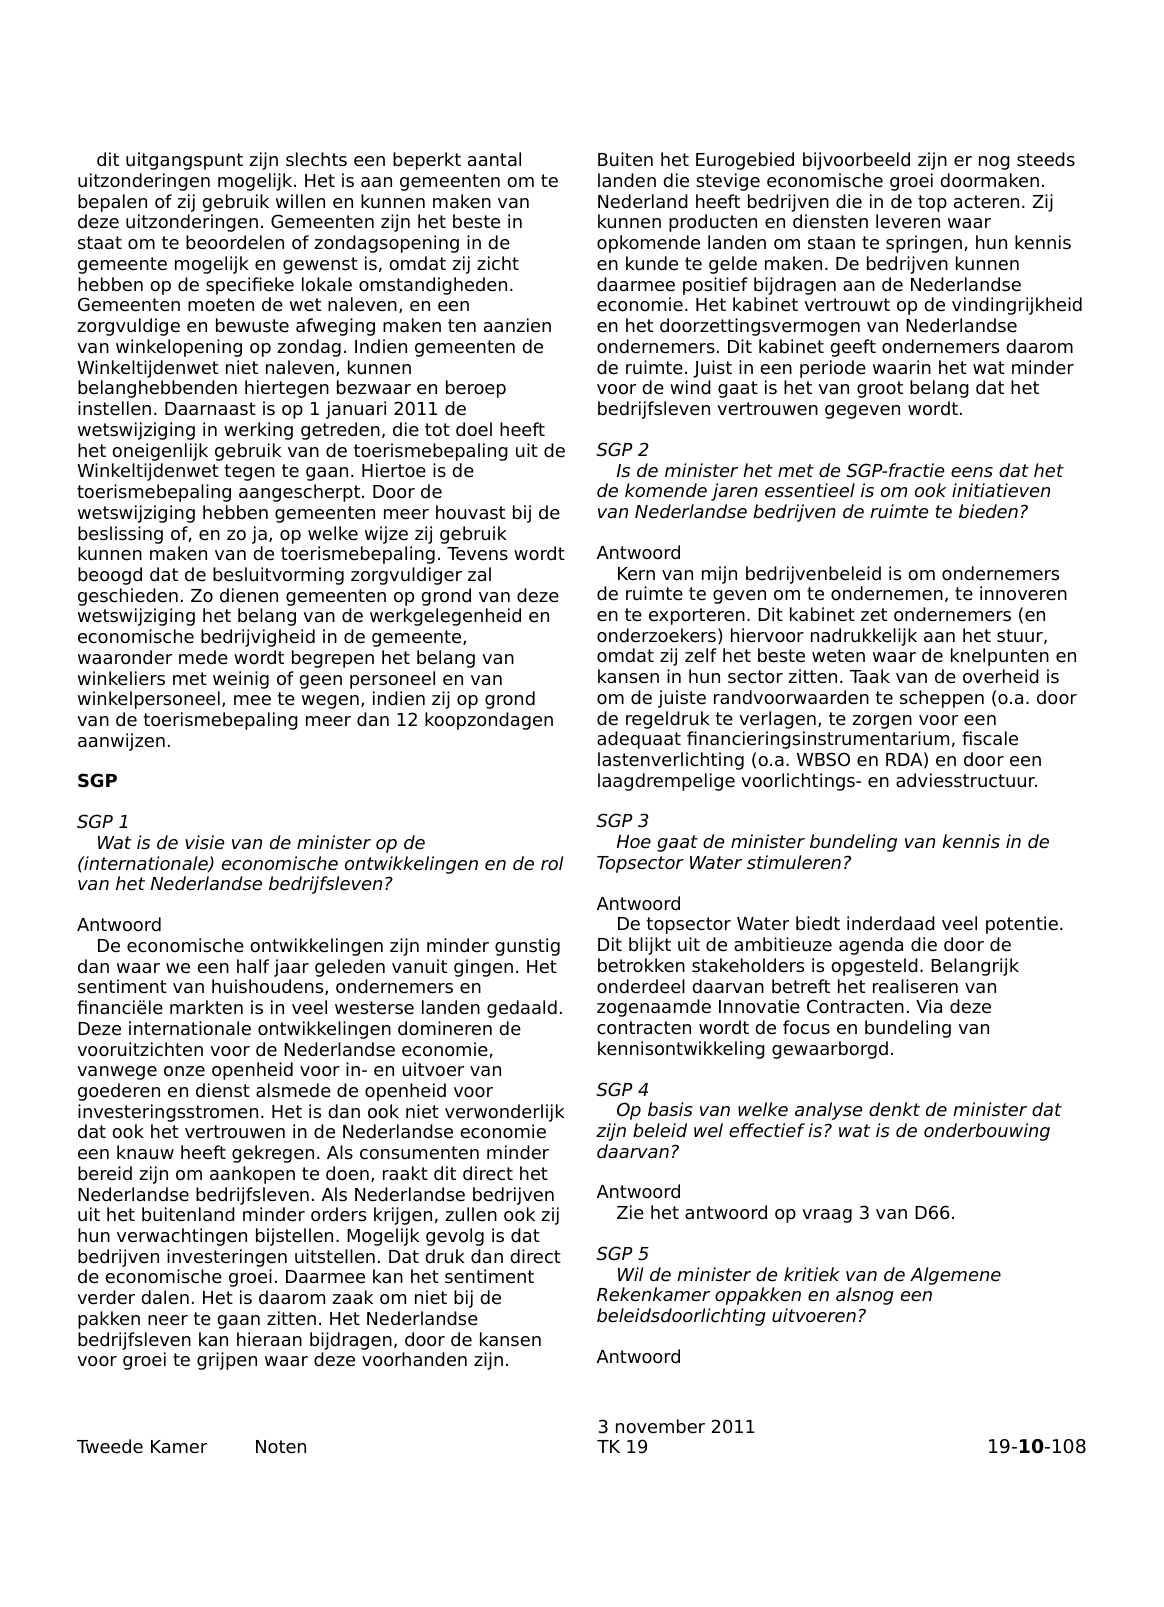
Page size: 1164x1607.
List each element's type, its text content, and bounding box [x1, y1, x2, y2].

text SGP 1 [77, 812, 567, 833]
text Zie het antwoord op vraag 3 van D66. [596, 1203, 1087, 1224]
text Antwoord [596, 1182, 1087, 1203]
text Antwoord [77, 915, 567, 936]
text dit uitgangspunt zijn slechts een beperkt aantal uitzonderingen mogelijk. Het is aan gemeenten om te bepalen of zij gebruik willen en kunnen maken van deze uitzonderingen. Gemeenten zijn het beste in staat om te beoordelen of zondagsopening in de gemeente mogelijk en gewenst is, omdat zij zicht hebben op de specifieke lokale omstandigheden. Gemeenten moeten de wet naleven, en een zorgvuldige en bewuste afweging maken ten aanzien van winkelopening op zondag. Indien gemeenten de Winkeltijdenwet niet naleven, kunnen belanghebbenden hiertegen bezwaar en beroep instellen. Daarnaast is op 1 januari 2011 de wetswijziging in werking getreden, die tot doel heeft het oneigenlijk gebruik van de toerismebepaling uit de Winkeltijdenwet tegen te gaan. Hiertoe is de toerismebepaling aangescherpt. Door de wetswijziging hebben gemeenten meer houvast bij de beslissing of, en zo ja, op welke wijze zij gebruik kunnen maken van de toerismebepaling. Tevens wordt beoogd dat de besluitvorming zorgvuldiger zal geschieden. Zo dienen gemeenten op grond van deze wetswijziging het belang van de werkgelegenheid en economische bedrijvigheid in de gemeente, waaronder mede wordt begrepen het belang van winkeliers met weinig of geen personeel en van winkelpersoneel, mee te wegen, indien zij op grond van de toerismebepaling meer dan 12 koopzondagen aanwijzen. [77, 150, 567, 751]
text Antwoord [596, 893, 1087, 914]
text Op basis van welke analyse denkt de minister dat zijn beleid wel effectief is? wat is de onderbouwing daarvan? [596, 1100, 1087, 1162]
text Wat is de visie van de minister op de (internationale) economische ontwikkelingen en de rol van het Nederlandse bedrijfsleven? [77, 833, 567, 895]
text Wil de minister de kritiek van de Algemene Rekenkamer oppakken en alsnog een beleidsdoorlichting uitvoeren? [596, 1264, 1087, 1327]
text Kern van mijn bedrijvenbeleid is om ondernemers de ruimte te geven om te ondernemen, te innoveren en te exporteren. Dit kabinet zet ondernemers (en onderzoekers) hiervoor nadrukkelijk aan het stuur, omdat zij zelf het beste weten waar de knelpunten en kansen in hun sector zitten. Taak van de overheid is om de juiste randvoorwaarden te scheppen (o.a. door de regeldruk te verlagen, te zorgen voor een adequaat financieringsinstrumentarium, fiscale lastenverlichting (o.a. WBSO en RDA) en door een laagdrempelige voorlichtings- en adviesstructuur. [596, 563, 1087, 791]
text Buiten het Eurogebied bijvoorbeeld zijn er nog steeds landen die stevige economische groei doormaken. Nederland heeft bedrijven die in de top acteren. Zij kunnen producten en diensten leveren waar opkomende landen om staan te springen, hun kennis en kunde te gelde maken. De bedrijven kunnen daarmee positief bijdragen aan de Nederlandse economie. Het kabinet vertrouwt op de vindingrijkheid en het doorzettingsvermogen van Nederlandse ondernemers. Dit kabinet geeft ondernemers daarom de ruimte. Juist in een periode waarin het wat minder voor de wind gaat is het van groot belang dat het bedrijfsleven vertrouwen gegeven wordt. [596, 150, 1087, 420]
text SGP 4 [596, 1079, 1087, 1100]
text SGP 5 [596, 1244, 1087, 1264]
text De economische ontwikkelingen zijn minder gunstig dan waar we een half jaar geleden vanuit gingen. Het sentiment van huishoudens, ondernemers en financiële markten is in veel westerse landen gedaald. Deze internationale ontwikkelingen domineren de vooruitzichten voor de Nederlandse economie, vanwege onze openheid voor in- en uitvoer van goederen en dienst alsmede de openheid voor investeringsstromen. Het is dan ook niet verwonderlijk dat ook het vertrouwen in de Nederlandse economie een knauw heeft gekregen. Als consumenten minder bereid zijn om aankopen te doen, raakt dit direct het Nederlandse bedrijfsleven. Als Nederlandse bedrijven uit het buitenland minder orders krijgen, zullen ook zij hun verwachtingen bijstellen. Mogelijk gevolg is dat bedrijven investeringen uitstellen. Dat druk dan direct de economische groei. Daarmee kan het sentiment verder dalen. Het is daarom zaak om niet bij de pakken neer te gaan zitten. Het Nederlandse bedrijfsleven kan hieraan bijdragen, door de kansen voor groei te grijpen waar deze voorhanden zijn. [77, 936, 567, 1371]
text Hoe gaat de minister bundeling van kennis in de Topsector Water stimuleren? [596, 832, 1087, 873]
text SGP 3 [596, 811, 1087, 832]
text SGP [77, 771, 567, 792]
text SGP 2 [596, 440, 1087, 460]
text Antwoord [596, 1347, 1087, 1367]
text Antwoord [596, 543, 1087, 563]
text De topsector Water biedt inderdaad veel potentie. Dit blijkt uit de ambitieuze agenda die door de betrokken stakeholders is opgesteld. Belangrijk onderdeel daarvan betreft het realiseren van zogenaamde Innovatie Contracten. Via deze contracten wordt de focus en bundeling van kennisontwikkeling gewaarborgd. [596, 914, 1087, 1059]
text Is de minister het met de SGP-fractie eens dat het de komende jaren essentieel is om ook initiatieven van Nederlandse bedrijven de ruimte te bieden? [596, 460, 1087, 523]
